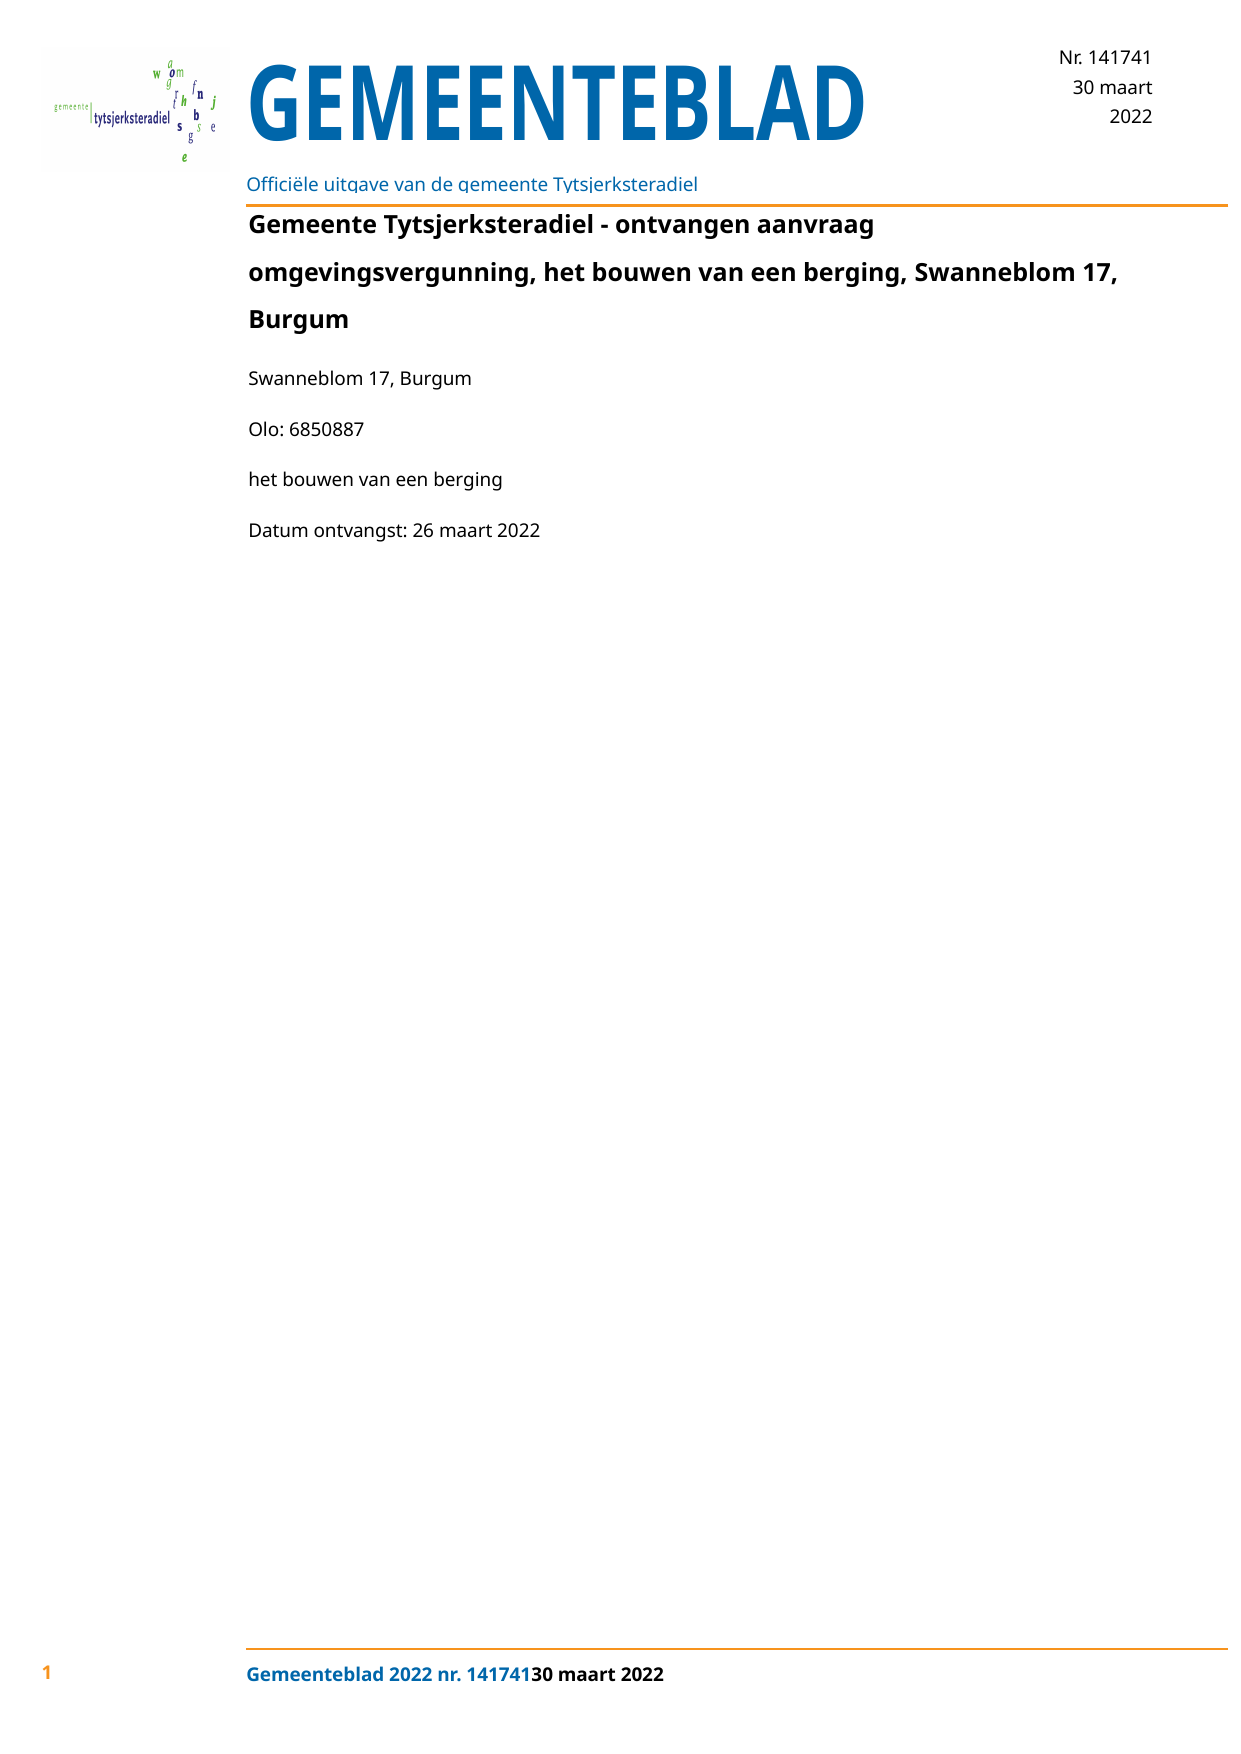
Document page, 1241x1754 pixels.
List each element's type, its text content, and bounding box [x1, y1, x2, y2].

text Gemeente Tytsjerksteradiel - ontvangen aanvraag omgevingsvergunning, het bouwen van een berging, Swanneblom 17, Burgum [248, 207, 1152, 336]
text Datum ontvangst: 26 maart 2022 [248, 517, 1152, 542]
text Swanneblom 17, Burgum [248, 366, 1152, 391]
text Olo: 6850887 [248, 416, 1152, 442]
text het bouwen van een berging [248, 466, 1152, 492]
picture [41, 47, 231, 172]
